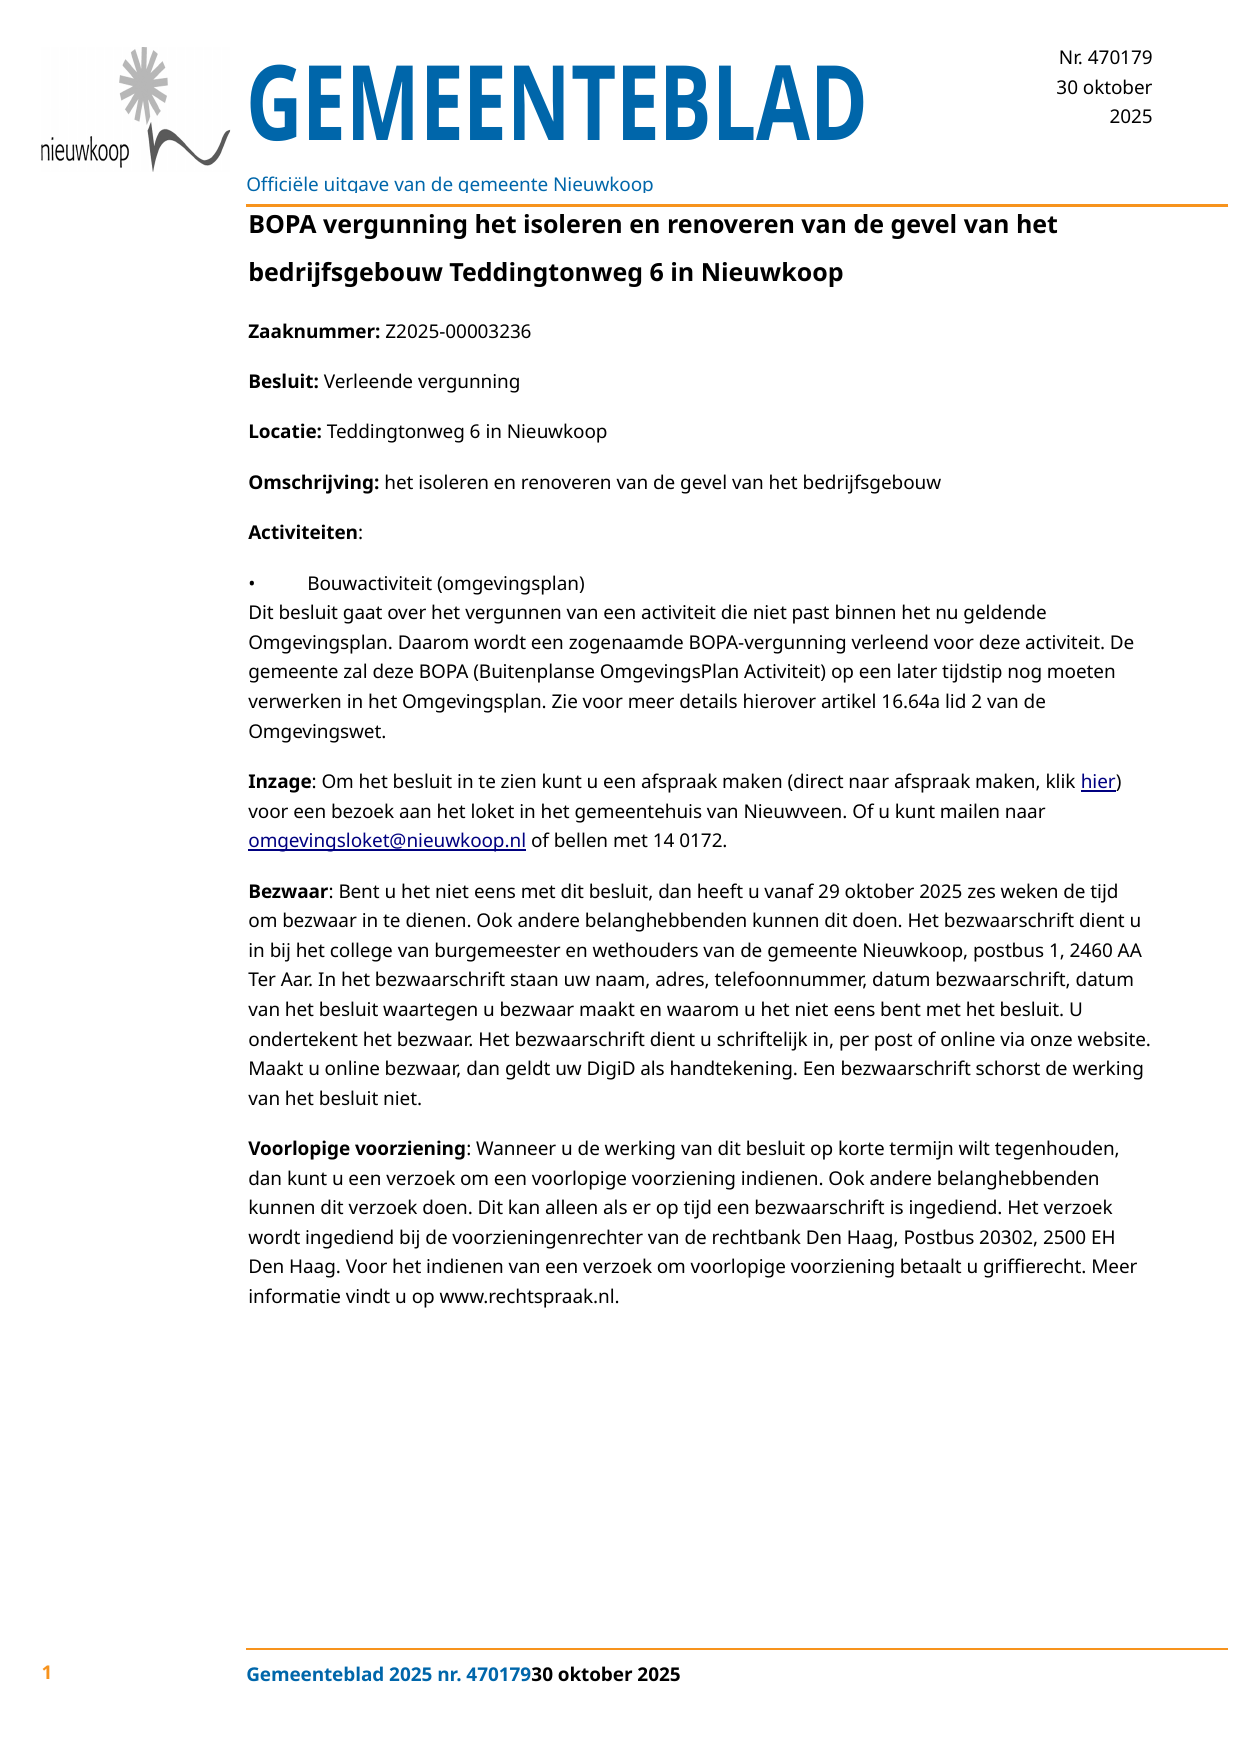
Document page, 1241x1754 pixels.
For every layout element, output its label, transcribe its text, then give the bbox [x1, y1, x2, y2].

text Locatie: Teddingtonweg 6 in Nieuwkoop [248, 419, 1152, 444]
text Inzage: Om het besluit in te zien kunt u een afspraak maken (direct naar afspraak maken, klik hier) voor een bezoek aan het loket in het gemeentehuis van Nieuwveen. Of u kunt mailen naar omgevingsloket@nieuwkoop.nl of bellen met 14 0172. [248, 768, 1152, 853]
text Dit besluit gaat over het vergunnen van een activiteit die niet past binnen het nu geldende Omgevingsplan. Daarom wordt een zogenaamde BOPA-vergunning verleend voor deze activiteit. De gemeente zal deze BOPA (Buitenplanse OmgevingsPlan Activiteit) op een later tijdstip nog moeten verwerken in het Omgevingsplan. Zie voor meer details hierover artikel 16.64a lid 2 van de Omgevingswet. [248, 599, 1152, 744]
text Voorlopige voorziening: Wanneer u de werking van dit besluit op korte termijn wilt tegenhouden, dan kunt u een verzoek om een voorlopige voorziening indienen. Ook andere belanghebbenden kunnen dit verzoek doen. Dit kan alleen als er op tijd een bezwaarschrift is ingediend. Het verzoek wordt ingediend bij de voorzieningenrechter van de rechtbank Den Haag, Postbus 20302, 2500 EH Den Haag. Voor het indienen van een verzoek om voorlopige voorziening betaalt u griffierecht. Meer informatie vindt u op www.rechtspraak.nl. [248, 1135, 1152, 1309]
picture [41, 47, 231, 172]
text Zaaknummer: Z2025-00003236 [248, 318, 1152, 344]
list Bouwactiviteit (omgevingsplan) [248, 570, 1152, 596]
text Besluit: Verleende vergunning [248, 368, 1152, 394]
text Bezwaar: Bent u het niet eens met dit besluit, dan heeft u vanaf 29 oktober 2025 zes weken de tijd om bezwaar in te dienen. Ook andere belanghebbenden kunnen dit doen. Het bezwaarschrift dient u in bij het college van burgemeester en wethouders van de gemeente Nieuwkoop, postbus 1, 2460 AA Ter Aar. In het bezwaarschrift staan uw naam, adres, telefoonnummer, datum bezwaarschrift, datum van het besluit waartegen u bezwaar maakt en waarom u het niet eens bent met het besluit. U ondertekent het bezwaar. Het bezwaarschrift dient u schriftelijk in, per post of online via onze website. Maakt u online bezwaar, dan geldt uw DigiD als handtekening. Een bezwaarschrift schorst de werking van het besluit niet. [248, 878, 1152, 1111]
text Activiteiten: [248, 519, 1152, 545]
text Omschrijving: het isoleren en renoveren van de gevel van het bedrijfsgebouw [248, 469, 1152, 495]
text BOPA vergunning het isoleren en renoveren van de gevel van het bedrijfsgebouw Teddingtonweg 6 in Nieuwkoop [248, 207, 1152, 288]
